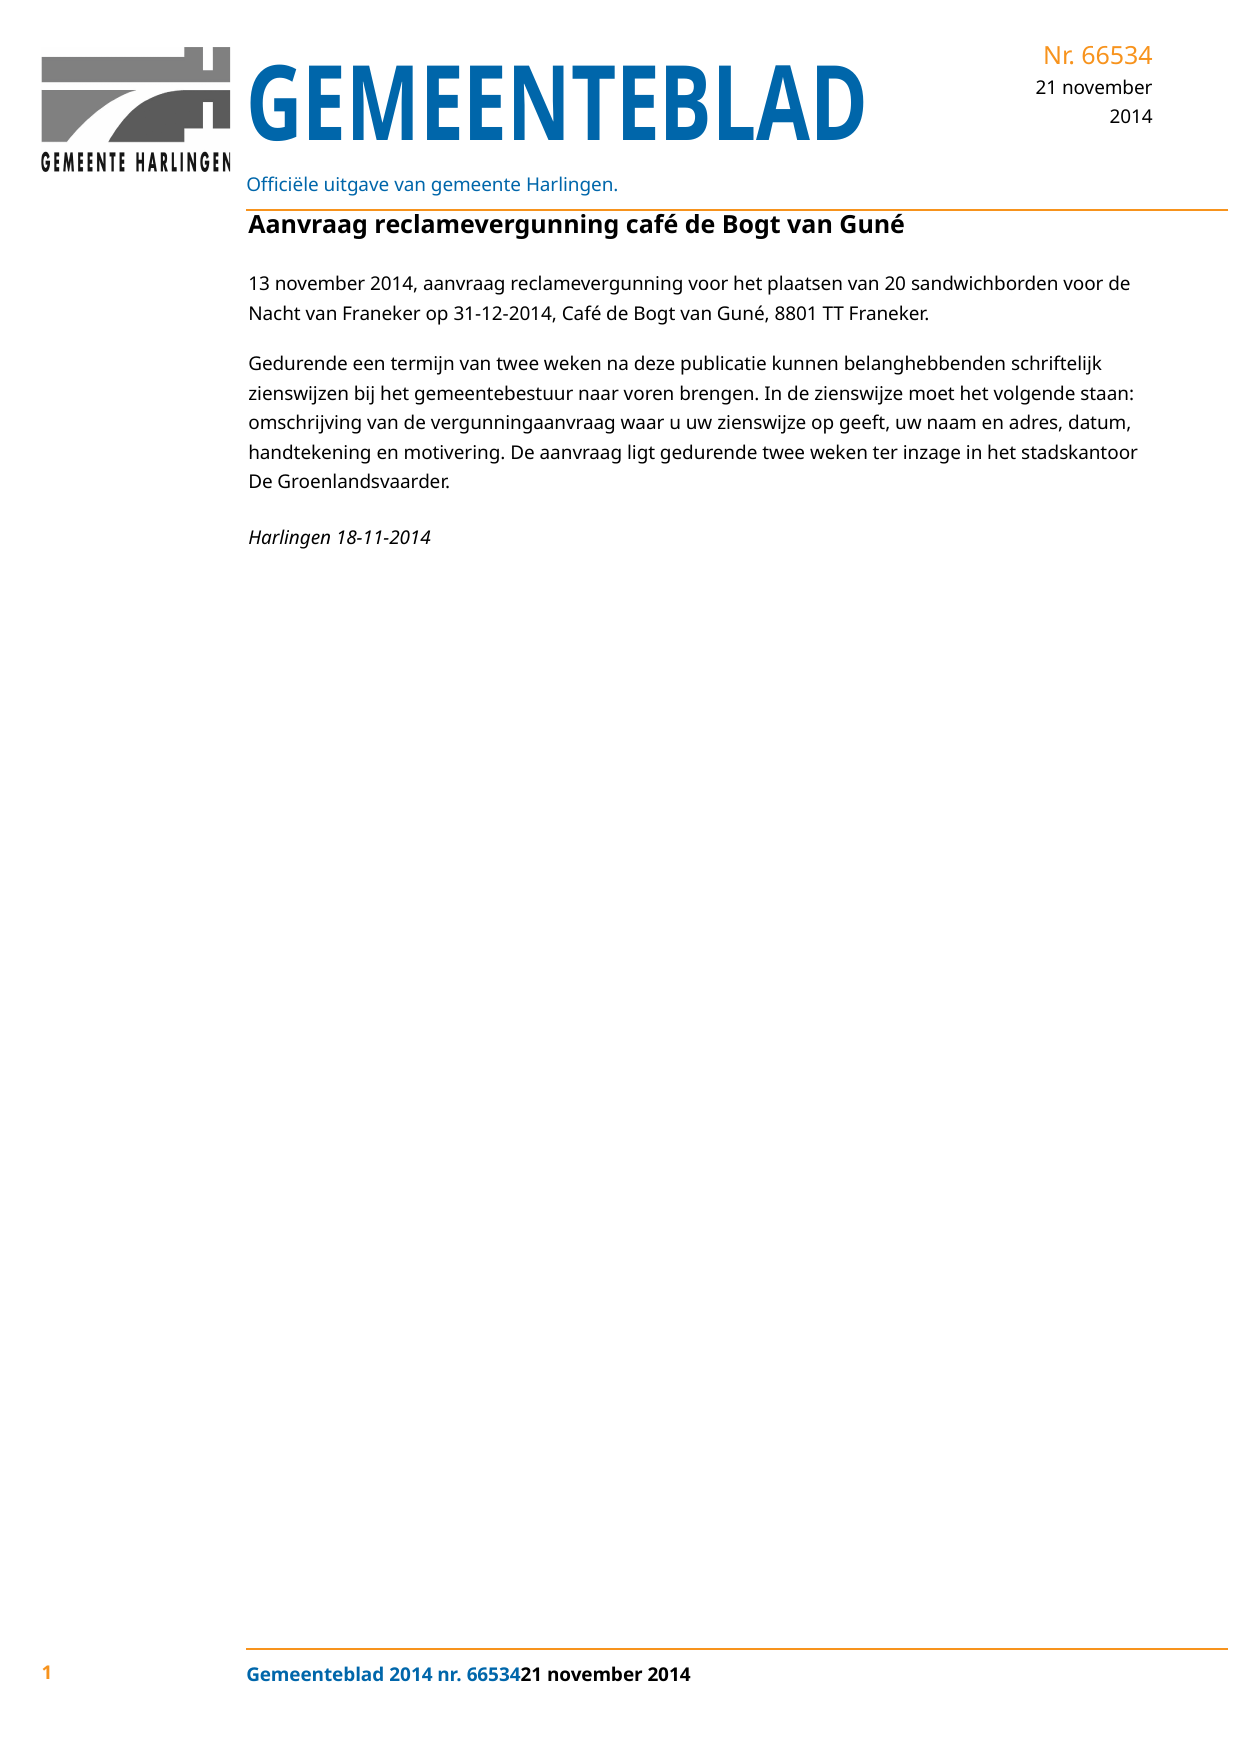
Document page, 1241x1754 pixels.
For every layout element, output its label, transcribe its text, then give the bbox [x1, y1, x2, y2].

text Aanvraag reclamevergunning café de Bogt van Guné [248, 211, 1152, 241]
picture [41, 47, 231, 172]
text Harlingen 18-11-2014 [248, 524, 1152, 550]
text 13 november 2014, aanvraag reclamevergunning voor het plaatsen van 20 sandwichborden voor de Nacht van Franeker op 31-12-2014, Café de Bogt van Guné, 8801 TT Franeker. [248, 270, 1152, 326]
text Gedurende een termijn van twee weken na deze publicatie kunnen belanghebbenden schriftelijk zienswijzen bij het gemeentebestuur naar voren brengen. In de zienswijze moet het volgende staan: omschrijving van de vergunningaanvraag waar u uw zienswijze op geeft, uw naam en adres, datum, handtekening en motivering. De aanvraag ligt gedurende twee weken ter inzage in het stadskantoor De Groenlandsvaarder. [248, 350, 1152, 494]
